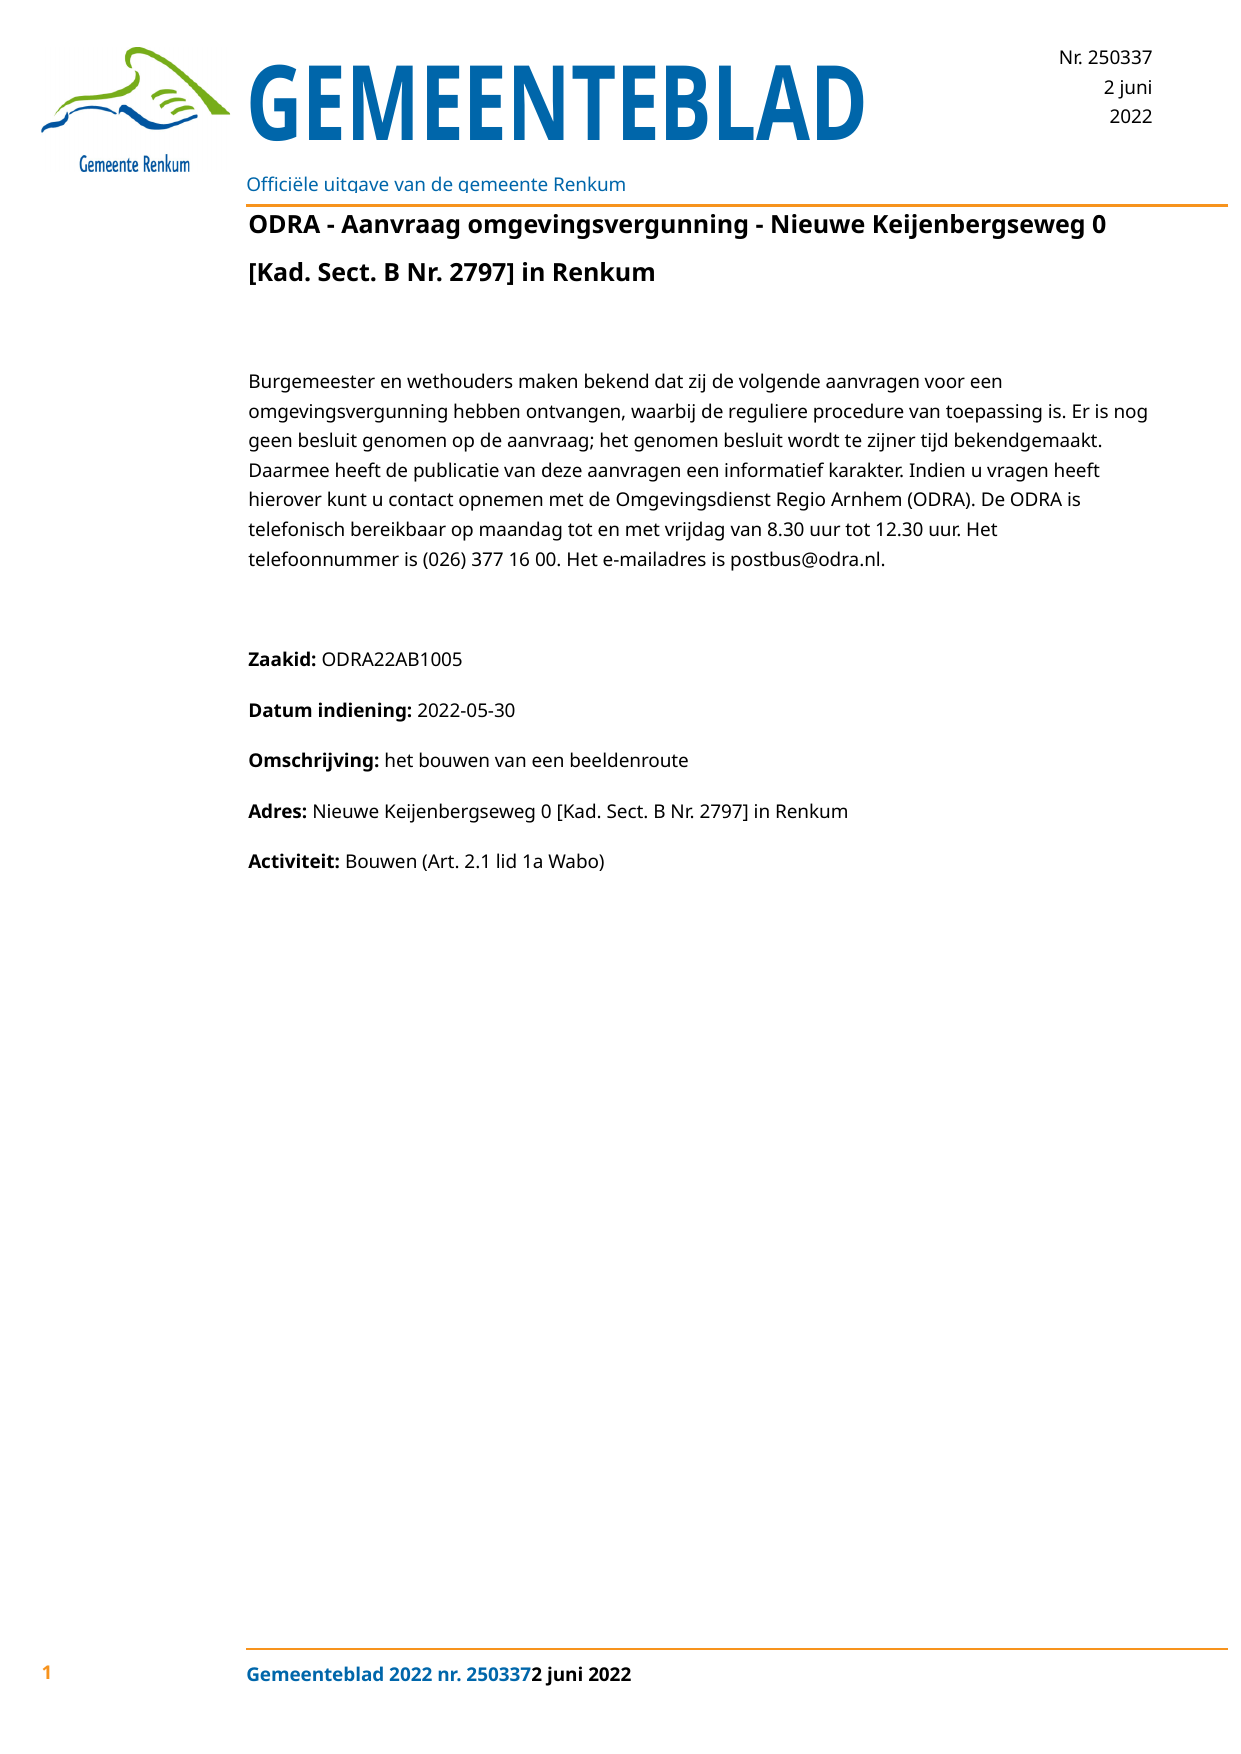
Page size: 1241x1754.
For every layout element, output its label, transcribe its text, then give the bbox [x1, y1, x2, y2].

text ODRA - Aanvraag omgevingsvergunning - Nieuwe Keijenbergseweg 0 [Kad. Sect. B Nr. 2797] in Renkum [248, 207, 1152, 288]
picture [41, 47, 231, 172]
text Burgemeester en wethouders maken bekend dat zij de volgende aanvragen voor een omgevingsvergunning hebben ontvangen, waarbij de reguliere procedure van toepassing is. Er is nog geen besluit genomen op de aanvraag; het genomen besluit wordt te zijner tijd bekendgemaakt. Daarmee heeft de publicatie van deze aanvragen een informatief karakter. Indien u vragen heeft hierover kunt u contact opnemen met de Omgevingsdienst Regio Arnhem (ODRA). De ODRA is telefonisch bereikbaar op maandag tot en met vrijdag van 8.30 uur tot 12.30 uur. Het telefoonnummer is (026) 377 16 00. Het e-mailadres is postbus@odra.nl. [248, 368, 1152, 572]
text Adres: Nieuwe Keijenbergseweg 0 [Kad. Sect. B Nr. 2797] in Renkum [248, 798, 1152, 824]
text Zaakid: ODRA22AB1005 [248, 647, 1152, 672]
text Datum indiening: 2022-05-30 [248, 697, 1152, 723]
text Omschrijving: het bouwen van een beeldenroute [248, 747, 1152, 773]
text Activiteit: Bouwen (Art. 2.1 lid 1a Wabo) [248, 848, 1152, 874]
